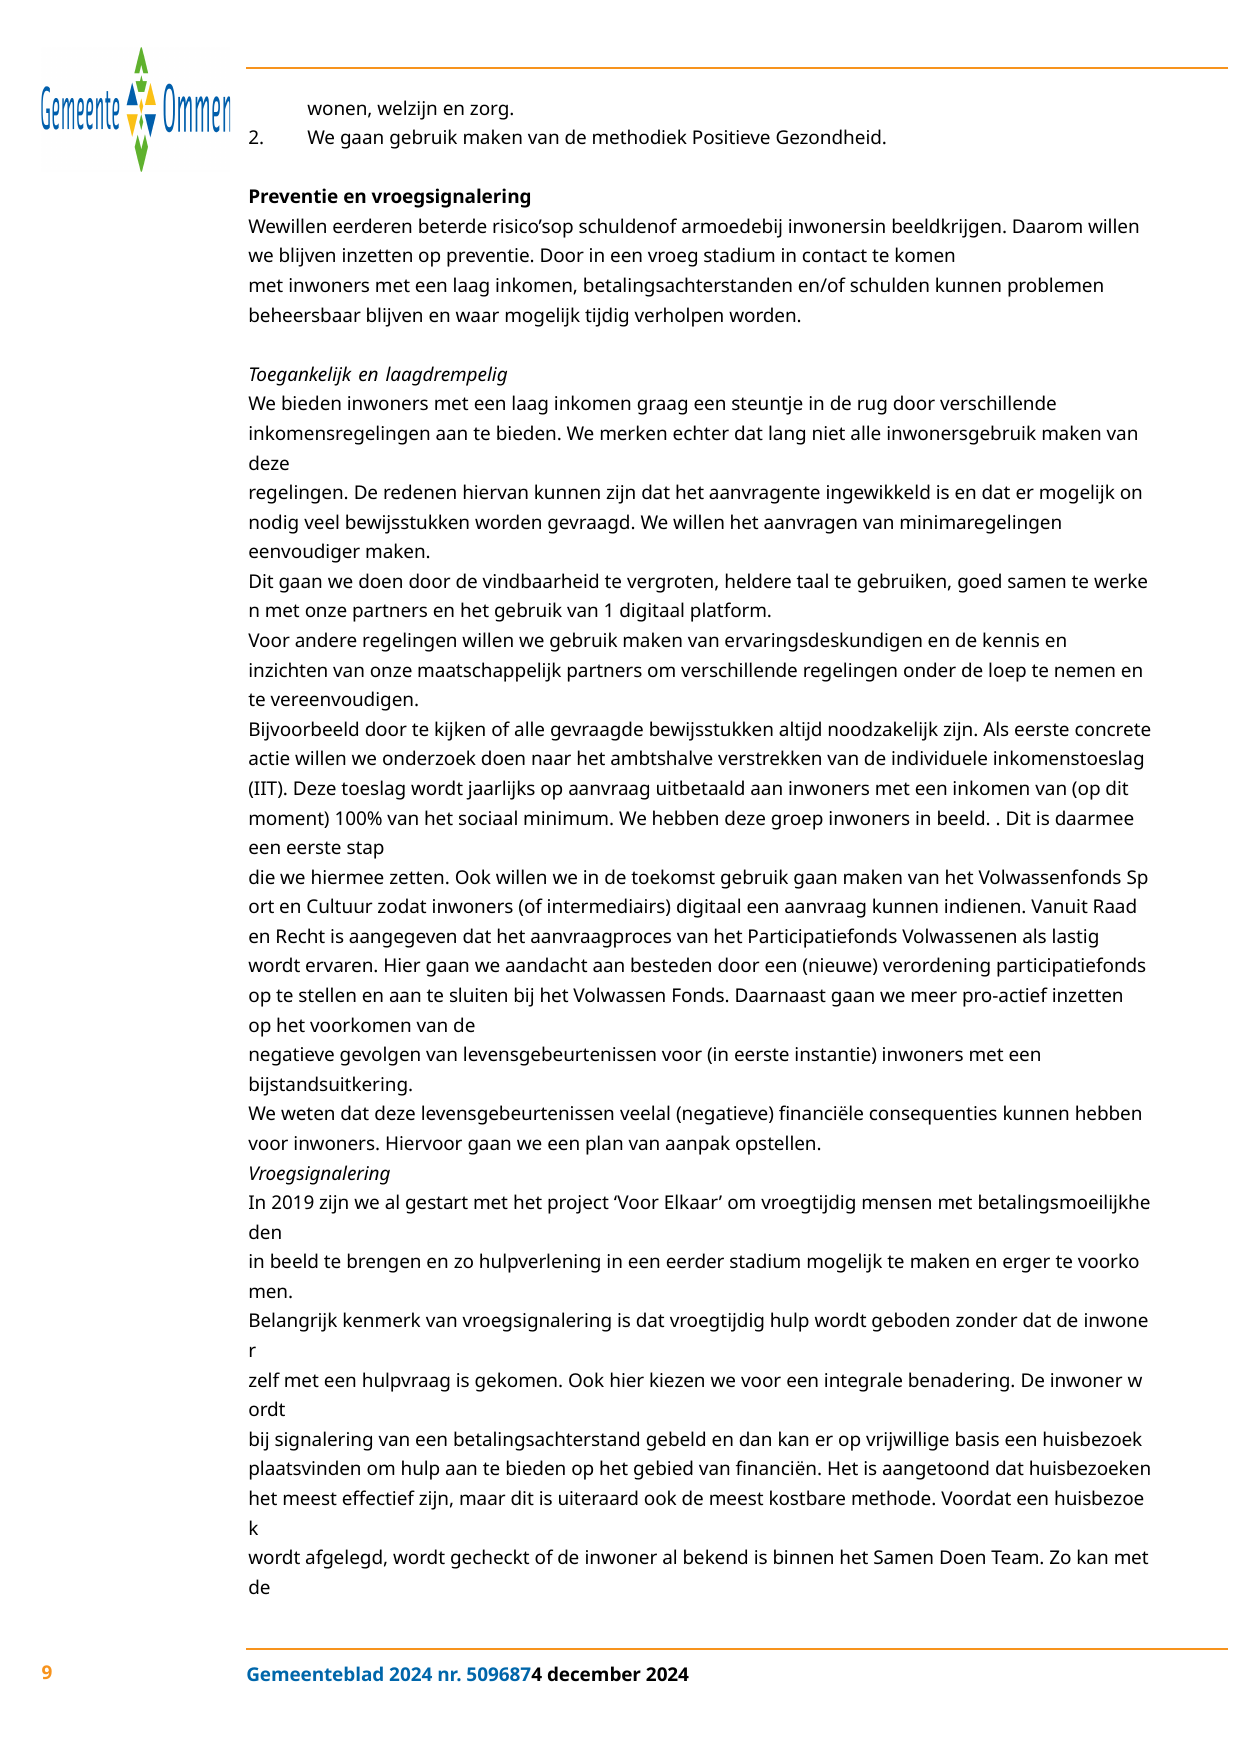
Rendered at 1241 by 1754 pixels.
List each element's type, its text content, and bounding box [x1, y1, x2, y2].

text met inwoners met een laag inkomen, betalingsachterstanden en/of schulden kunnen problemen beheersbaar blijven en waar mogelijk tijdig verholpen worden. [248, 272, 1152, 328]
text We bieden inwoners met een laag inkomen graag een steuntje in de rug door verschillende inkomensregelingen aan te bieden. We merken echter dat lang niet alle inwonersgebruik maken van deze regelingen. De redenen hiervan kunnen zijn dat het aanvragente ingewikkeld is en dat er mogelijk onnodig veel bewijsstukken worden gevraagd. We willen het aanvragen van minimaregelingen eenvoudiger maken. Dit gaan we doen door de vindbaarheid te vergroten, heldere taal te gebruiken, goed samen te werken met onze partners en het gebruik van 1 digitaal platform. [248, 391, 1152, 623]
picture [41, 47, 231, 172]
text Voor andere regelingen willen we gebruik maken van ervaringsdeskundigen en de kennis en inzichten van onze maatschappelijk partners om verschillende regelingen onder de loep te nemen en te vereenvoudigen. Bijvoorbeeld door te kijken of alle gevraagde bewijsstukken altijd noodzakelijk zijn. Als eerste concrete actie willen we onderzoek doen naar het ambtshalve verstrekken van de individuele inkomenstoeslag (IIT). Deze toeslag wordt jaarlijks op aanvraag uitbetaald aan inwoners met een inkomen van (op dit moment) 100% van het sociaal minimum. We hebben deze groep inwoners in beeld. . Dit is daarmee een eerste stap die we hiermee zetten. Ook willen we in de toekomst gebruik gaan maken van het Volwassenfonds Sport en Cultuur zodat inwoners (of intermediairs) digitaal een aanvraag kunnen indienen. Vanuit Raad en Recht is aangegeven dat het aanvraagproces van het Participatiefonds Volwassenen als lastig wordt ervaren. Hier gaan we aandacht aan besteden door een (nieuwe) verordening participatiefonds op te stellen en aan te sluiten bij het Volwassen Fonds. Daarnaast gaan we meer pro-actief inzetten op het voorkomen van de [248, 627, 1152, 1038]
text Vroegsignalering [248, 1160, 1152, 1186]
list We gaan gebruik maken van de methodiek Positieve Gezondheid. [248, 124, 1152, 150]
text negatieve gevolgen van levensgebeurtenissen voor (in eerste instantie) inwoners met een bijstandsuitkering. We weten dat deze levensgebeurtenissen veelal (negatieve) financiële consequenties kunnen hebben voor inwoners. Hiervoor gaan we een plan van aanpak opstellen. [248, 1041, 1152, 1156]
text In 2019 zijn we al gestart met het project ‘Voor Elkaar’ om vroegtijdig mensen met betalingsmoeilijkheden in beeld te brengen en zo hulpverlening in een eerder stadium mogelijk te maken en erger te voorkomen. Belangrijk kenmerk van vroegsignalering is dat vroegtijdig hulp wordt geboden zonder dat de inwoner zelf met een hulpvraag is gekomen. Ook hier kiezen we voor een integrale benadering. De inwoner wordt bij signalering van een betalingsachterstand gebeld en dan kan er op vrijwillige basis een huisbezoek plaatsvinden om hulp aan te bieden op het gebied van financiën. Het is aangetoond dat huisbezoeken [248, 1189, 1152, 1481]
text het meest effectief zijn, maar dit is uiteraard ook de meest kostbare methode. Voordat een huisbezoek wordt afgelegd, wordt gecheckt of de inwoner al bekend is binnen het Samen Doen Team. Zo kan met de [248, 1485, 1152, 1600]
text Toegankelijk en laagdrempelig [248, 361, 1152, 387]
list wonen, welzijn en zorg. [248, 95, 1152, 121]
text Wewillen eerderen beterde risico’sop schuldenof armoedebij inwonersin beeldkrijgen. Daarom willen we blijven inzetten op preventie. Door in een vroeg stadium in contact te komen [248, 213, 1152, 268]
text Preventie en vroegsignalering [248, 183, 1152, 209]
